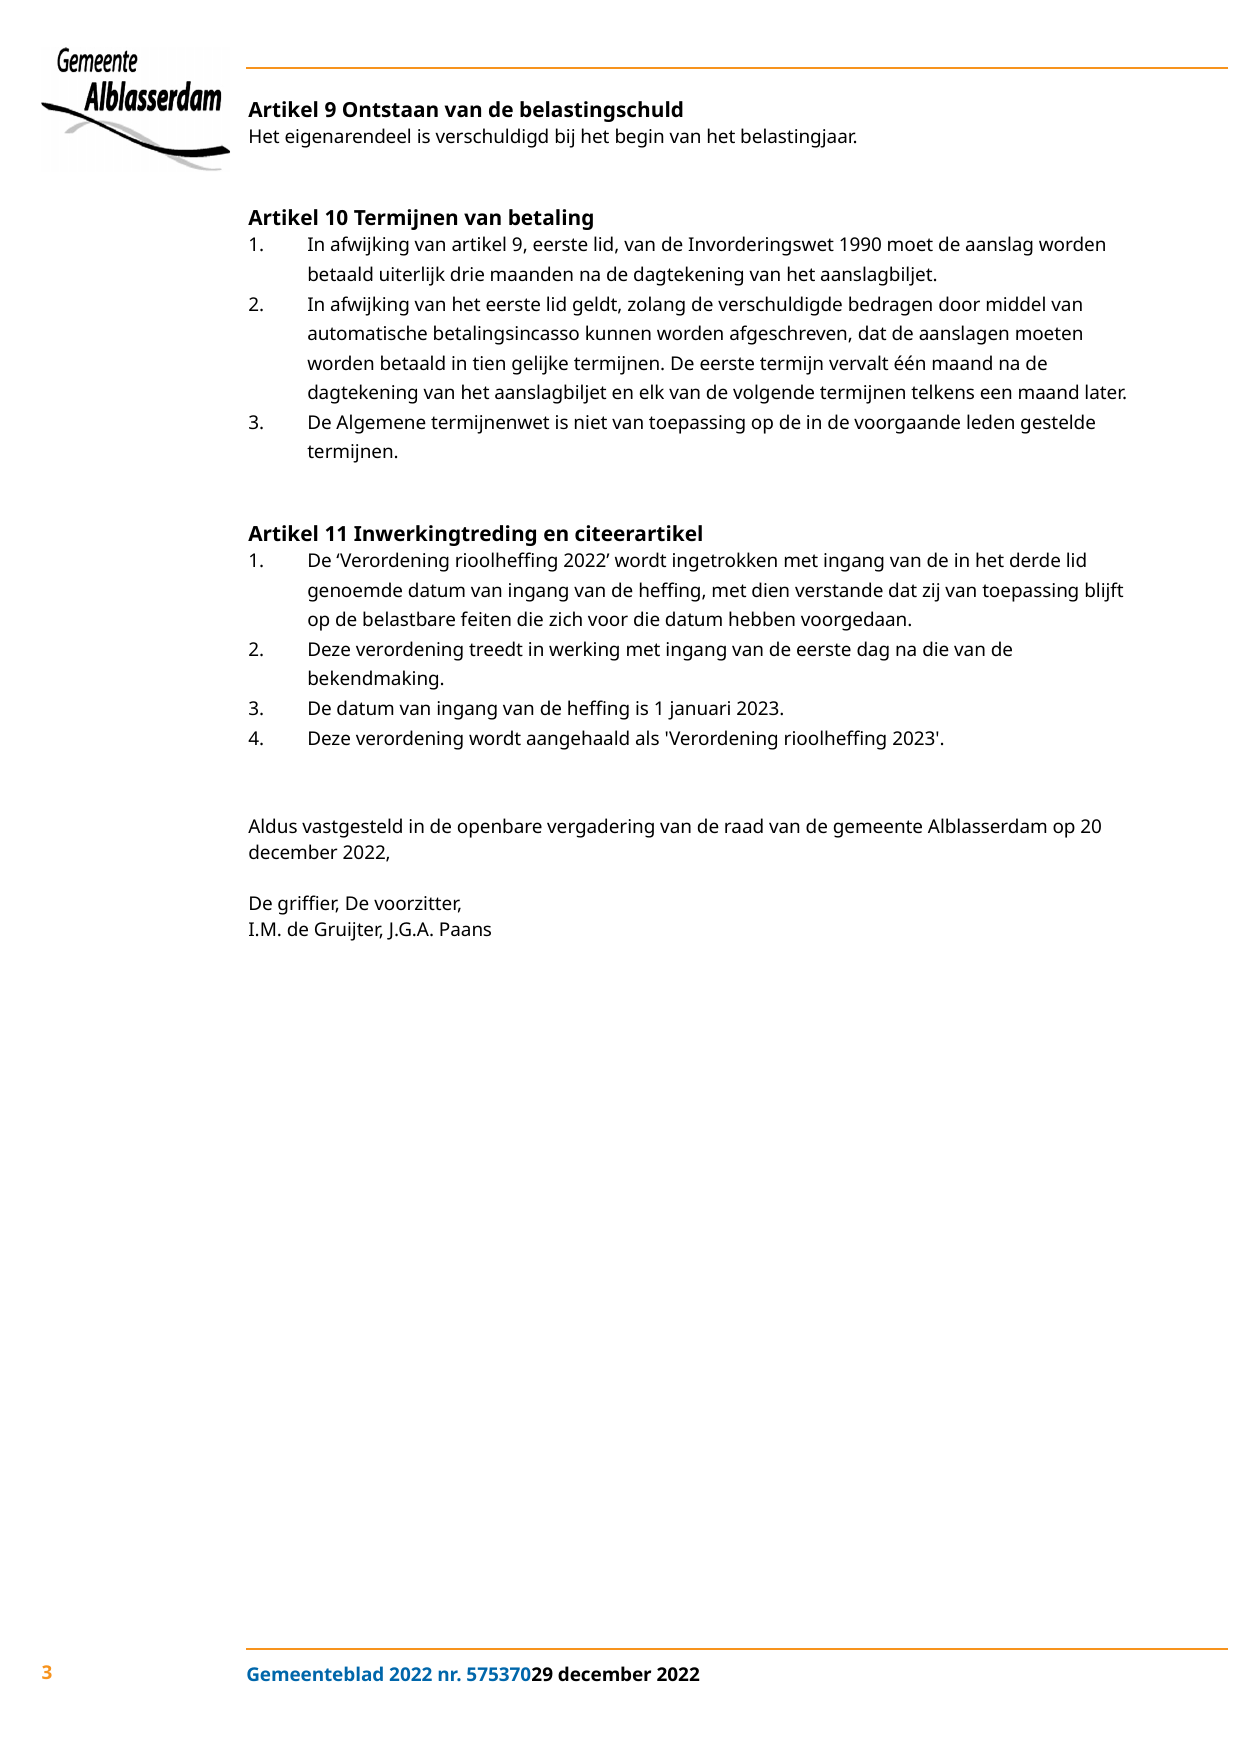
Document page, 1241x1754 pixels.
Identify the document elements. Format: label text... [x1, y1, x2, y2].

list De datum van ingang van de heffing is 1 januari 2023. [248, 695, 1152, 721]
list In afwijking van het eerste lid geldt, zolang de verschuldigde bedragen door middel van automatische betalingsincasso kunnen worden afgeschreven, dat de aanslagen moeten worden betaald in tien gelijke termijnen. De eerste termijn vervalt één maand na de dagtekening van het aanslagbiljet en elk van de volgende termijnen telkens een maand later. [248, 291, 1152, 405]
picture [41, 47, 231, 172]
text Artikel 11 Inwerkingtreding en citeerartikel [248, 519, 1152, 547]
text Aldus vastgesteld in de openbare vergadering van de raad van de gemeente Alblasserdam op 20 december 2022, [248, 813, 1152, 865]
list In afwijking van artikel 9, eerste lid, van de Invorderingswet 1990 moet de aanslag worden betaald uiterlijk drie maanden na de dagtekening van het aanslagbiljet. [248, 232, 1152, 287]
text De griffier, De voorzitter, [248, 891, 1152, 916]
text I.M. de Gruijter, J.G.A. Paans [248, 916, 1152, 942]
text Het eigenarendeel is verschuldigd bij het begin van het belastingjaar. [248, 123, 1152, 149]
list De ‘Verordening rioolheffing 2022’ wordt ingetrokken met ingang van de in het derde lid genoemde datum van ingang van de heffing, met dien verstande dat zij van toepassing blijft op de belastbare feiten die zich voor die datum hebben voorgedaan. [248, 547, 1152, 632]
text Artikel 10 Termijnen van betaling [248, 203, 1152, 232]
list Deze verordening wordt aangehaald als 'Verordening rioolheffing 2023'. [248, 725, 1152, 750]
list Deze verordening treedt in werking met ingang van de eerste dag na die van de bekendmaking. [248, 636, 1152, 691]
text Artikel 9 Ontstaan van de belastingschuld [248, 95, 1152, 123]
list De Algemene termijnenwet is niet van toepassing op de in de voorgaande leden gestelde termijnen. [248, 409, 1152, 464]
